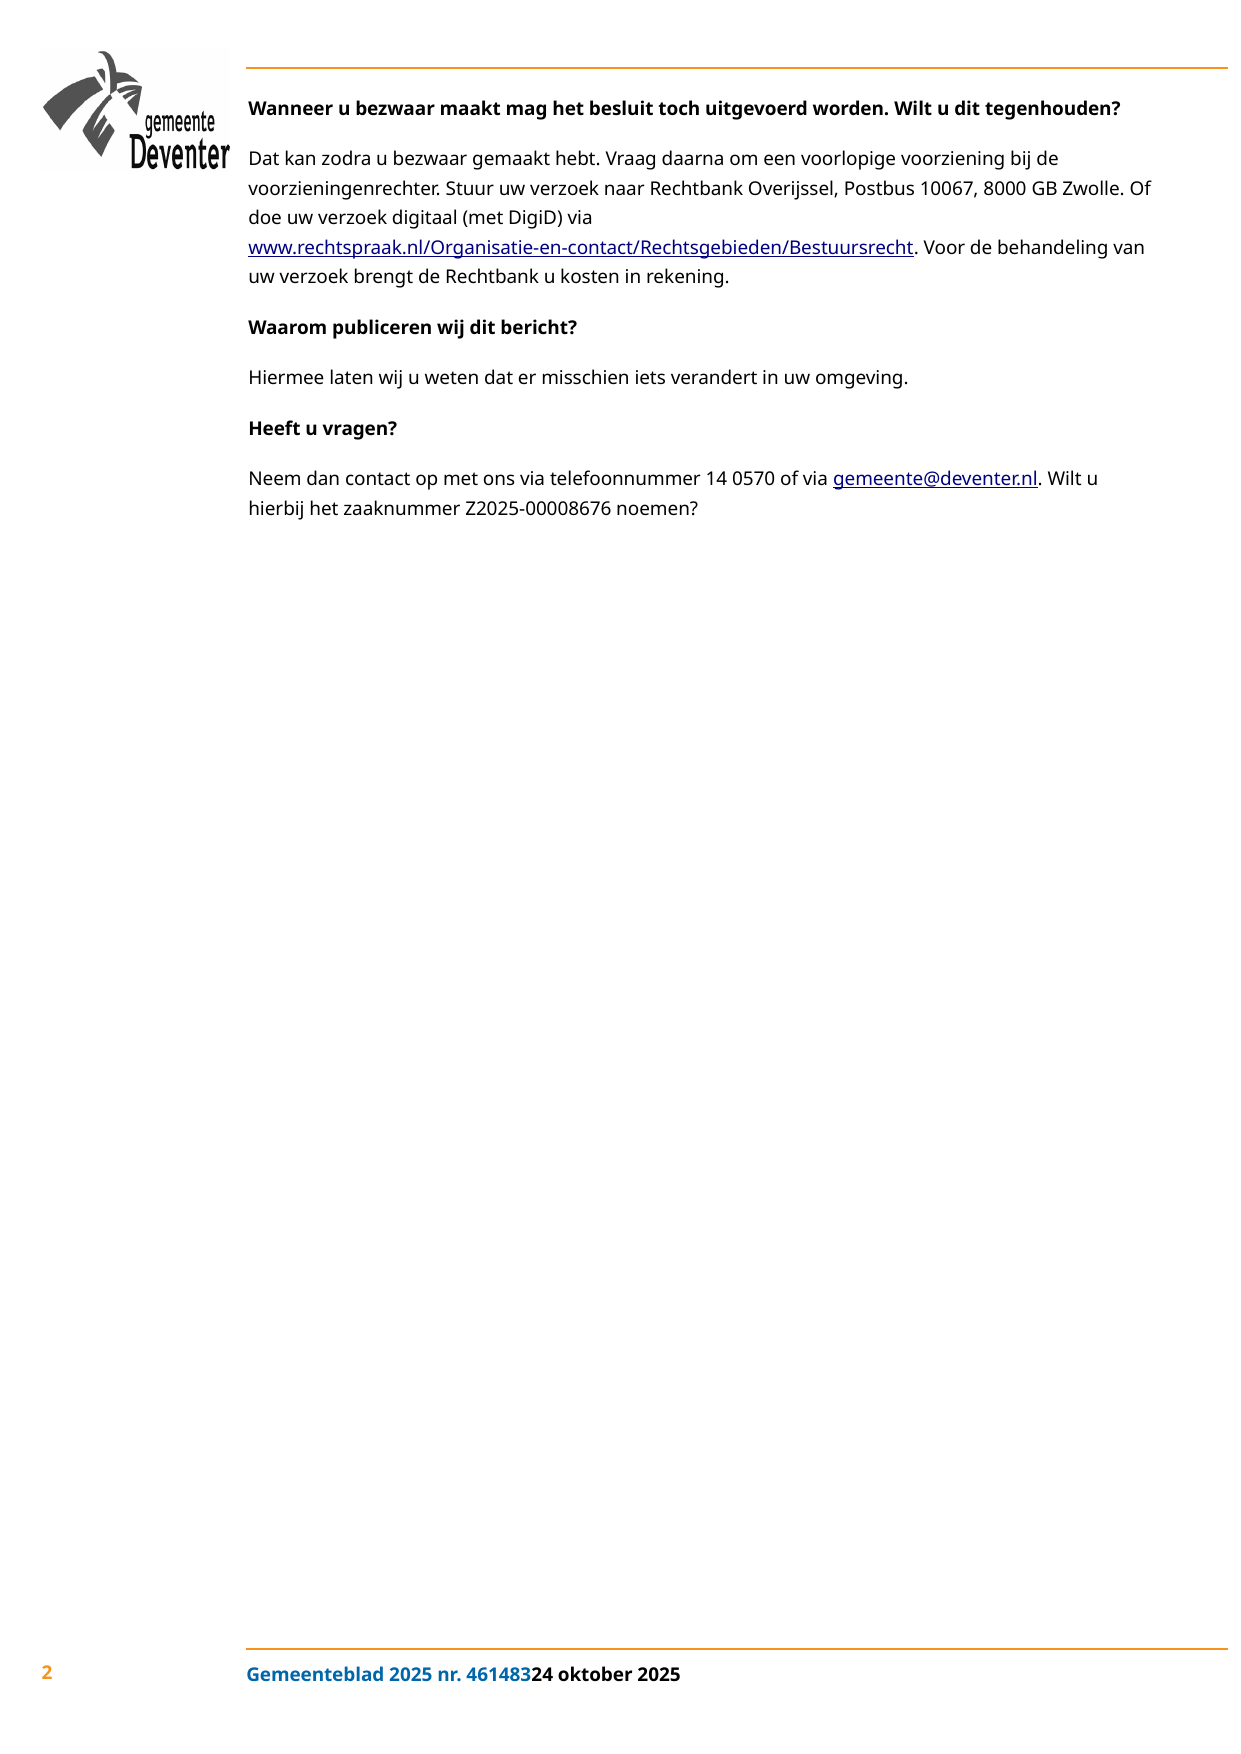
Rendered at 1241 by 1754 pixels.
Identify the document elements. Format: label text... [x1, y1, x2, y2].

text Dat kan zodra u bezwaar gemaakt hebt. Vraag daarna om een voorlopige voorziening bij de voorzieningenrechter. Stuur uw verzoek naar Rechtbank Overijssel, Postbus 10067, 8000 GB Zwolle. Of doe uw verzoek digitaal (met DigiD) via www.rechtspraak.nl/Organisatie-en-contact/Rechtsgebieden/Bestuursrecht. Voor de behandeling van uw verzoek brengt de Rechtbank u kosten in rekening. [248, 145, 1152, 289]
text Hiermee laten wij u weten dat er misschien iets verandert in uw omgeving. [248, 364, 1152, 390]
text Neem dan contact op met ons via telefoonnummer 14 0570 of via gemeente@deventer.nl. Wilt u hierbij het zaaknummer Z2025-00008676 noemen? [248, 465, 1152, 521]
text Wanneer u bezwaar maakt mag het besluit toch uitgevoerd worden. Wilt u dit tegenhouden? [248, 95, 1152, 121]
text Waarom publiceren wij dit bericht? [248, 314, 1152, 340]
picture [41, 47, 231, 172]
text Heeft u vragen? [248, 415, 1152, 441]
